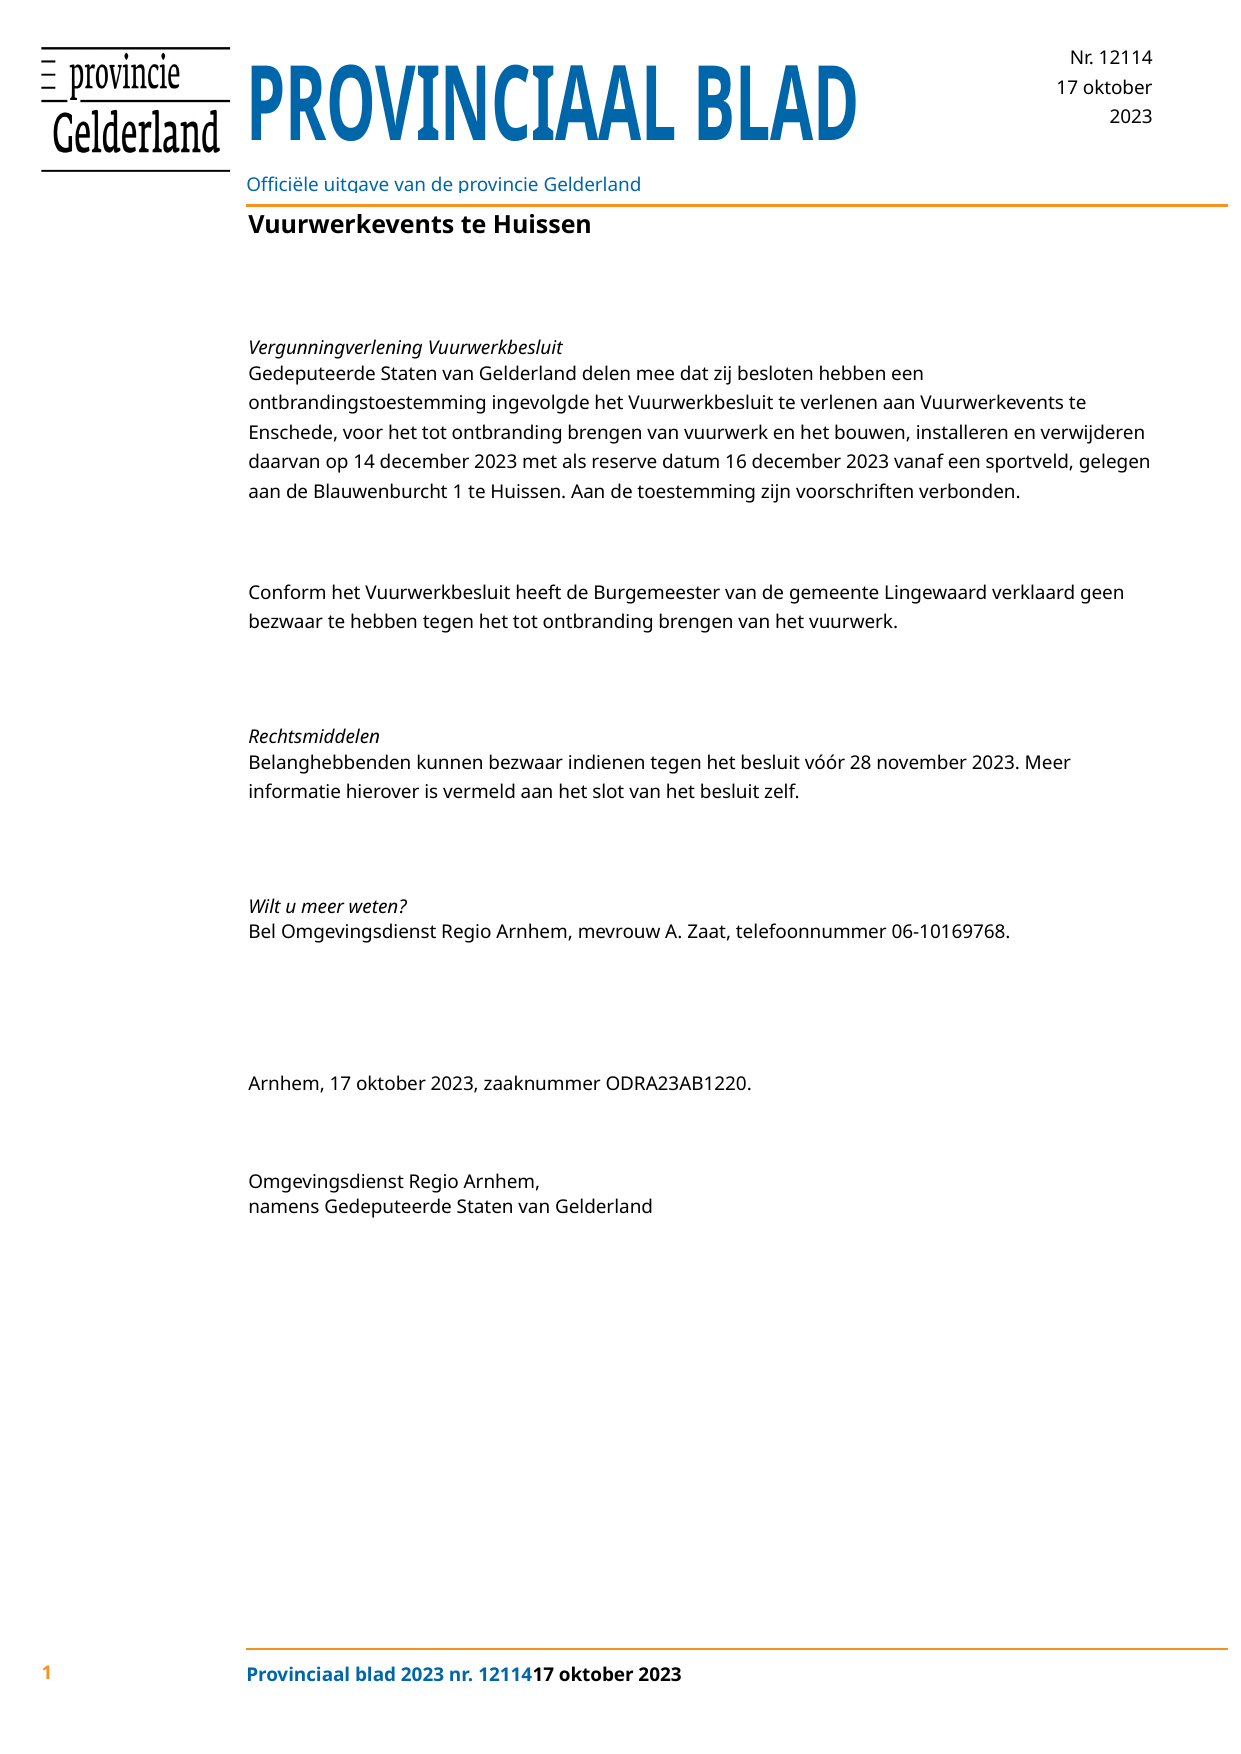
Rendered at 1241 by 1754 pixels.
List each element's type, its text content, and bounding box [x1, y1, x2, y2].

text Vergunningverlening Vuurwerkbesluit [248, 334, 1152, 360]
text Gedeputeerde Staten van Gelderland delen mee dat zij besloten hebben een ontbrandingstoestemming ingevolgde het Vuurwerkbesluit te verlenen aan Vuurwerkevents te Enschede, voor het tot ontbranding brengen van vuurwerk en het bouwen, installeren en verwijderen daarvan op 14 december 2023 met als reserve datum 16 december 2023 vanaf een sportveld, gelegen aan de Blauwenburcht 1 te Huissen. Aan de toestemming zijn voorschriften verbonden. [248, 360, 1152, 504]
text Bel Omgevingsdienst Regio Arnhem, mevrouw A. Zaat, telefoonnummer 06-10169768. [248, 918, 1152, 944]
picture [41, 47, 231, 172]
text Rechtsmiddelen [248, 723, 1152, 749]
text namens Gedeputeerde Staten van Gelderland [248, 1194, 1152, 1219]
text Belanghebbenden kunnen bezwaar indienen tegen het besluit vóór 28 november 2023. Meer informatie hierover is vermeld aan het slot van het besluit zelf. [248, 749, 1152, 804]
text Wilt u meer weten? [248, 893, 1152, 918]
text Conform het Vuurwerkbesluit heeft de Burgemeester van de gemeente Lingewaard verklaard geen bezwaar te hebben tegen het tot ontbranding brengen van het vuurwerk. [248, 579, 1152, 634]
text Vuurwerkevents te Huissen [248, 207, 1152, 241]
text Arnhem, 17 oktober 2023, zaaknummer ODRA23AB1220. [248, 1070, 1152, 1096]
text Omgevingsdienst Regio Arnhem, [248, 1168, 1152, 1194]
